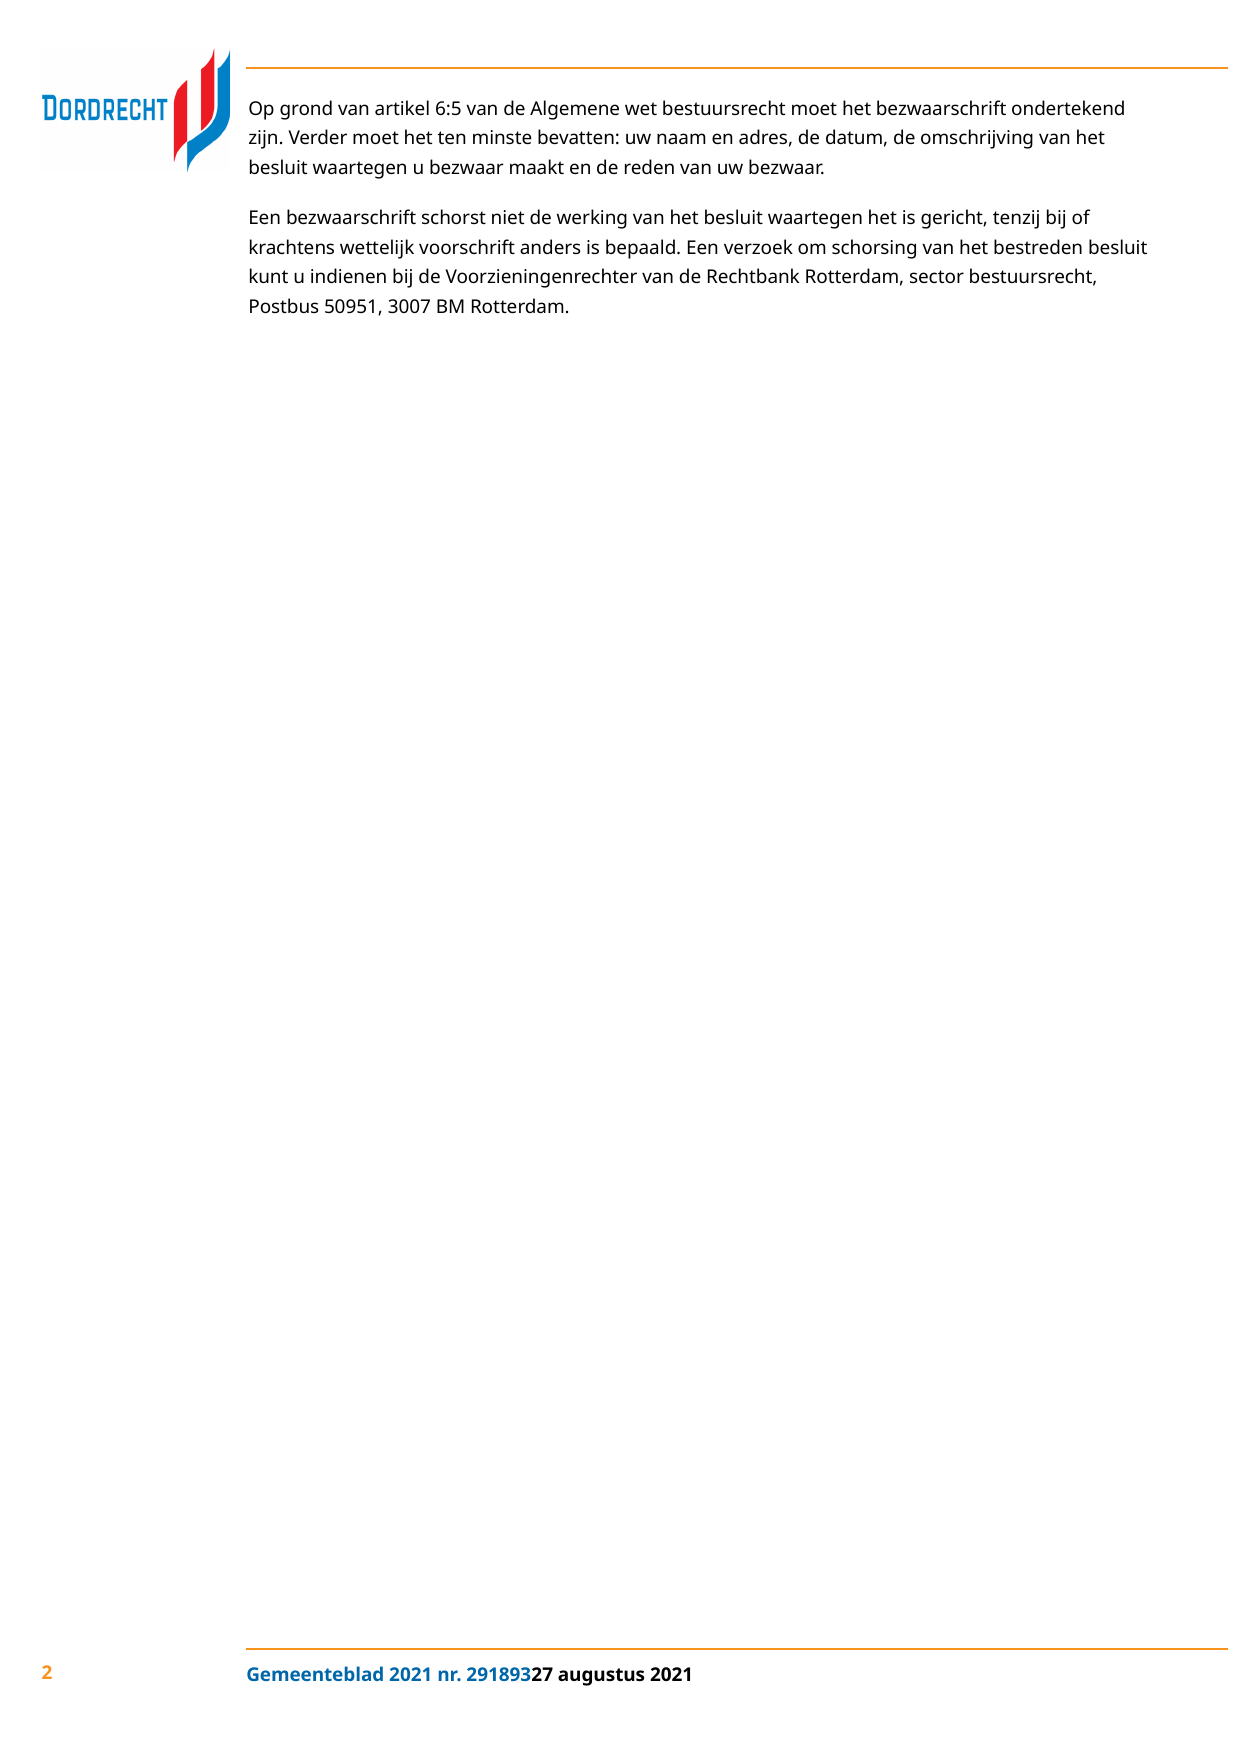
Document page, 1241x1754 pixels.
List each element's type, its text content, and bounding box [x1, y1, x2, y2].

picture [41, 47, 231, 172]
text Op grond van artikel 6:5 van de Algemene wet bestuursrecht moet het bezwaarschrift ondertekend zijn. Verder moet het ten minste bevatten: uw naam en adres, de datum, de omschrijving van het besluit waartegen u bezwaar maakt en de reden van uw bezwaar. [248, 95, 1152, 180]
text Een bezwaarschrift schorst niet de werking van het besluit waartegen het is gericht, tenzij bij of krachtens wettelijk voorschrift anders is bepaald. Een verzoek om schorsing van het bestreden besluit kunt u indienen bij de Voorzieningenrechter van de Rechtbank Rotterdam, sector bestuursrecht, Postbus 50951, 3007 BM Rotterdam. [248, 204, 1152, 319]
